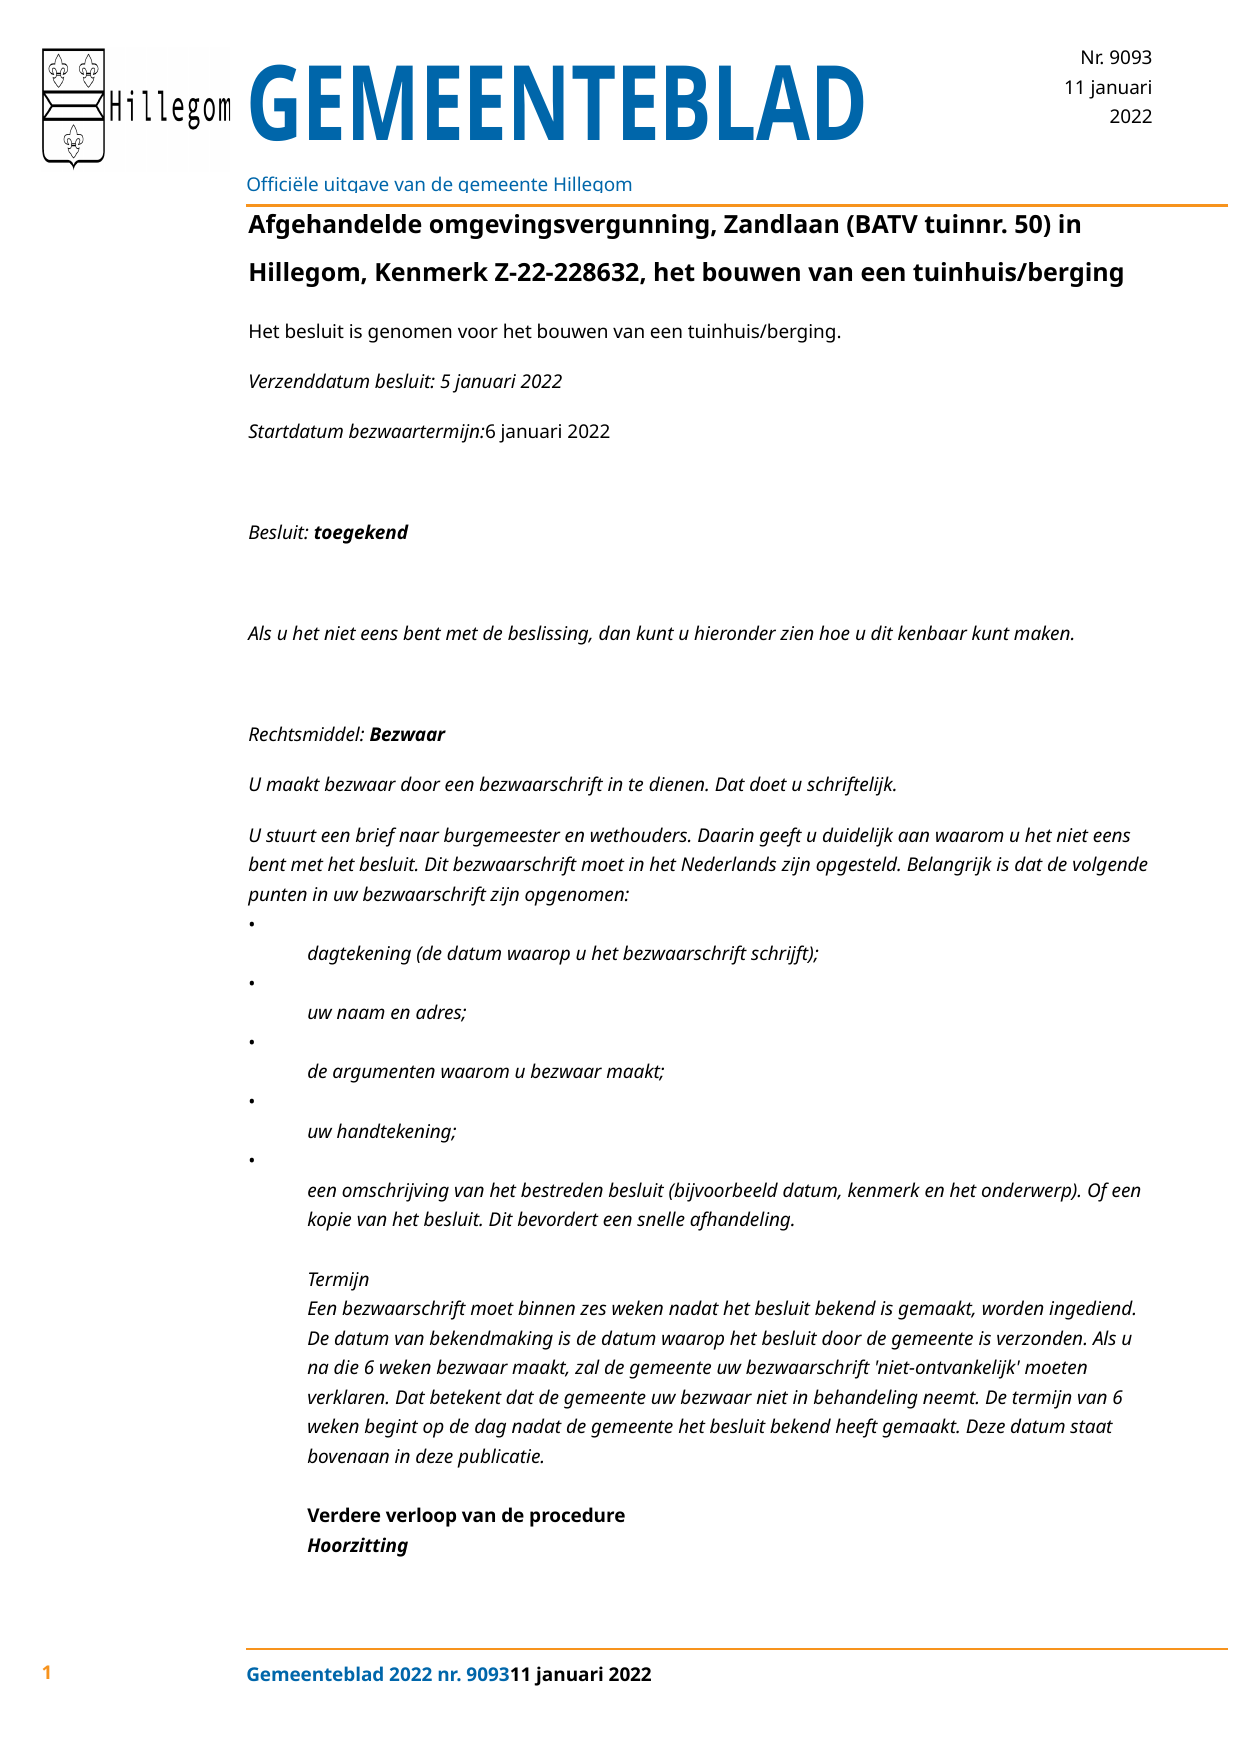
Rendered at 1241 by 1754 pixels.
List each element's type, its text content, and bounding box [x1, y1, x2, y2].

text U maakt bezwaar door een bezwaarschrift in te dienen. Dat doet u schriftelijk. [248, 772, 1152, 797]
text Startdatum bezwaartermijn:6 januari 2022 [248, 419, 1152, 444]
text Als u het niet eens bent met de beslissing, dan kunt u hieronder zien hoe u dit kenbaar kunt maken. [248, 620, 1152, 646]
list Termijn [248, 1266, 1152, 1292]
list uw naam en adres; [248, 999, 1152, 1025]
picture [41, 47, 231, 172]
list Hoorzitting [248, 1532, 1152, 1558]
text Besluit: toegekend [248, 519, 1152, 545]
list Verdere verloop van de procedure [248, 1502, 1152, 1528]
list een omschrijving van het bestreden besluit (bijvoorbeeld datum, kenmerk en het onderwerp). Of een kopie van het besluit. Dit bevordert een snelle afhandeling. [248, 1177, 1152, 1232]
text Het besluit is genomen voor het bouwen van een tuinhuis/berging. [248, 318, 1152, 344]
list Een bezwaarschrift moet binnen zes weken nadat het besluit bekend is gemaakt, worden ingediend. De datum van bekendmaking is de datum waarop het besluit door de gemeente is verzonden. Als u na die 6 weken bezwaar maakt, zal de gemeente uw bezwaarschrift 'niet-ontvankelijk' moeten verklaren. Dat betekent dat de gemeente uw bezwaar niet in behandeling neemt. De termijn van 6 weken begint op de dag nadat de gemeente het besluit bekend heeft gemaakt. Deze datum staat bovenaan in deze publicatie. [248, 1295, 1152, 1469]
text Verzenddatum besluit: 5 januari 2022 [248, 368, 1152, 394]
text Afgehandelde omgevingsvergunning, Zandlaan (BATV tuinnr. 50) in Hillegom, Kenmerk Z-22-228632, het bouwen van een tuinhuis/berging [248, 207, 1152, 288]
list de argumenten waarom u bezwaar maakt; [248, 1059, 1152, 1084]
text Rechtsmiddel: Bezwaar [248, 721, 1152, 747]
list dagtekening (de datum waarop u het bezwaarschrift schrijft); [248, 940, 1152, 966]
text U stuurt een brief naar burgemeester en wethouders. Daarin geeft u duidelijk aan waarom u het niet eens bent met het besluit. Dit bezwaarschrift moet in het Nederlands zijn opgesteld. Belangrijk is dat de volgende punten in uw bezwaarschrift zijn opgenomen: [248, 822, 1152, 907]
list uw handtekening; [248, 1118, 1152, 1144]
